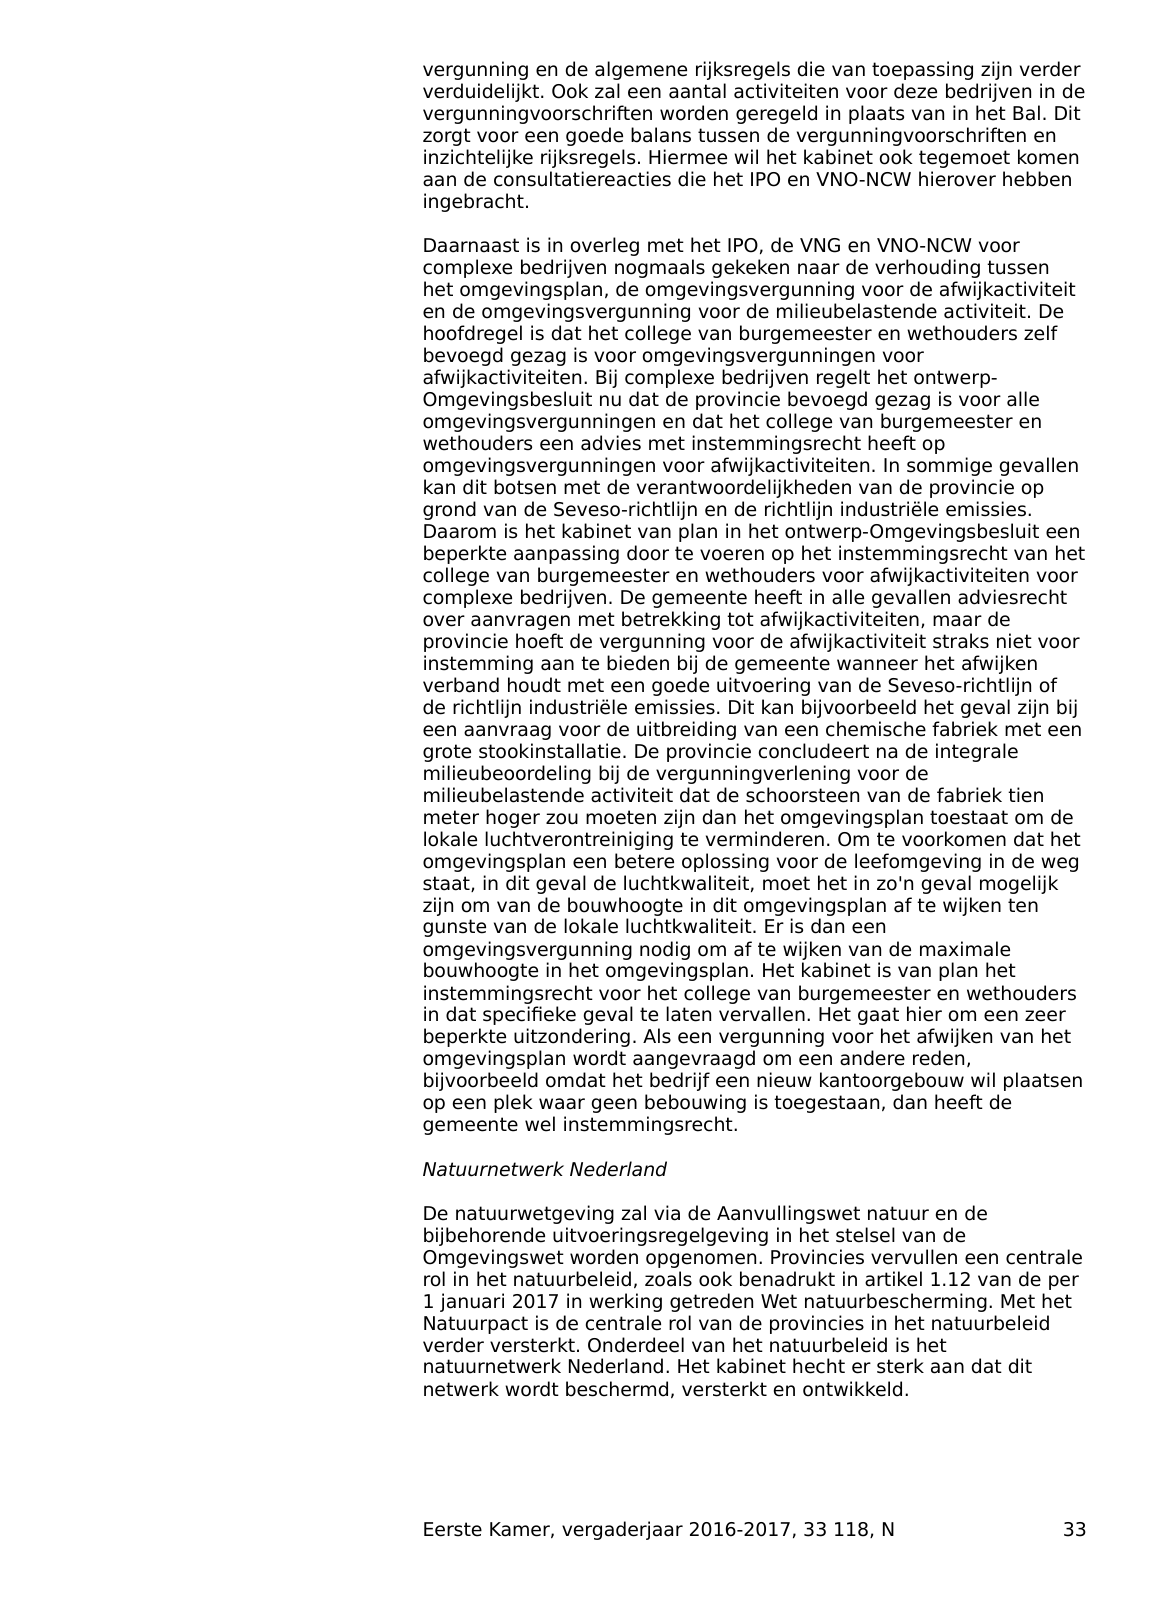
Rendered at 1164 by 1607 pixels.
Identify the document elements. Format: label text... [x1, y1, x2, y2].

text vergunning en de algemene rijksregels die van toepassing zijn verder verduidelijkt. Ook zal een aantal activiteiten voor deze bedrijven in de vergunningvoorschriften worden geregeld in plaats van in het Bal. Dit zorgt voor een goede balans tussen de vergunningvoorschriften en inzichtelijke rijksregels. Hiermee wil het kabinet ook tegemoet komen aan de consultatiereacties die het IPO en VNO-NCW hierover hebben ingebracht. [422, 59, 1087, 213]
text Daarnaast is in overleg met het IPO, de VNG en VNO-NCW voor complexe bedrijven nogmaals gekeken naar de verhouding tussen het omgevingsplan, de omgevingsvergunning voor de afwijkactiviteit en de omgevingsvergunning voor de milieubelastende activiteit. De hoofdregel is dat het college van burgemeester en wethouders zelf bevoegd gezag is voor omgevingsvergunningen voor afwijkactiviteiten. Bij complexe bedrijven regelt het ontwerp-Omgevingsbesluit nu dat de provincie bevoegd gezag is voor alle omgevingsvergunningen en dat het college van burgemeester en wethouders een advies met instemmingsrecht heeft op omgevingsvergunningen voor afwijkactiviteiten. In sommige gevallen kan dit botsen met de verantwoordelijkheden van de provincie op grond van de Seveso-richtlijn en de richtlijn industriële emissies. Daarom is het kabinet van plan in het ontwerp-Omgevingsbesluit een beperkte aanpassing door te voeren op het instemmingsrecht van het college van burgemeester en wethouders voor afwijkactiviteiten voor complexe bedrijven. De gemeente heeft in alle gevallen adviesrecht over aanvragen met betrekking tot afwijkactiviteiten, maar de provincie hoeft de vergunning voor de afwijkactiviteit straks niet voor instemming aan te bieden bij de gemeente wanneer het afwijken verband houdt met een goede uitvoering van de Seveso-richtlijn of de richtlijn industriële emissies. Dit kan bijvoorbeeld het geval zijn bij een aanvraag voor de uitbreiding van een chemische fabriek met een grote stookinstallatie. De provincie concludeert na de integrale milieubeoordeling bij de vergunningverlening voor de milieubelastende activiteit dat de schoorsteen van de fabriek tien meter hoger zou moeten zijn dan het omgevingsplan toestaat om de lokale luchtverontreiniging te verminderen. Om te voorkomen dat het omgevingsplan een betere oplossing voor de leefomgeving in de weg staat, in dit geval de luchtkwaliteit, moet het in zo'n geval mogelijk zijn om van de bouwhoogte in dit omgevingsplan af te wijken ten gunste van de lokale luchtkwaliteit. Er is dan een omgevingsvergunning nodig om af te wijken van de maximale bouwhoogte in het omgevingsplan. Het kabinet is van plan het instemmingsrecht voor het college van burgemeester en wethouders in dat specifieke geval te laten vervallen. Het gaat hier om een zeer beperkte uitzondering. Als een vergunning voor het afwijken van het omgevingsplan wordt aangevraagd om een andere reden, bijvoorbeeld omdat het bedrijf een nieuw kantoorgebouw wil plaatsen op een plek waar geen bebouwing is toegestaan, dan heeft de gemeente wel instemmingsrecht. [422, 235, 1087, 1136]
subtitle Natuurnetwerk Nederland [422, 1158, 1087, 1180]
text De natuurwetgeving zal via de Aanvullingswet natuur en de bijbehorende uitvoeringsregelgeving in het stelsel van de Omgevingswet worden opgenomen. Provincies vervullen een centrale rol in het natuurbeleid, zoals ook benadrukt in artikel 1.12 van de per 1 januari 2017 in werking getreden Wet natuurbescherming. Met het Natuurpact is de centrale rol van de provincies in het natuurbeleid verder versterkt. Onderdeel van het natuurbeleid is het natuurnetwerk Nederland. Het kabinet hecht er sterk aan dat dit netwerk wordt beschermd, versterkt en ontwikkeld. [422, 1203, 1087, 1400]
